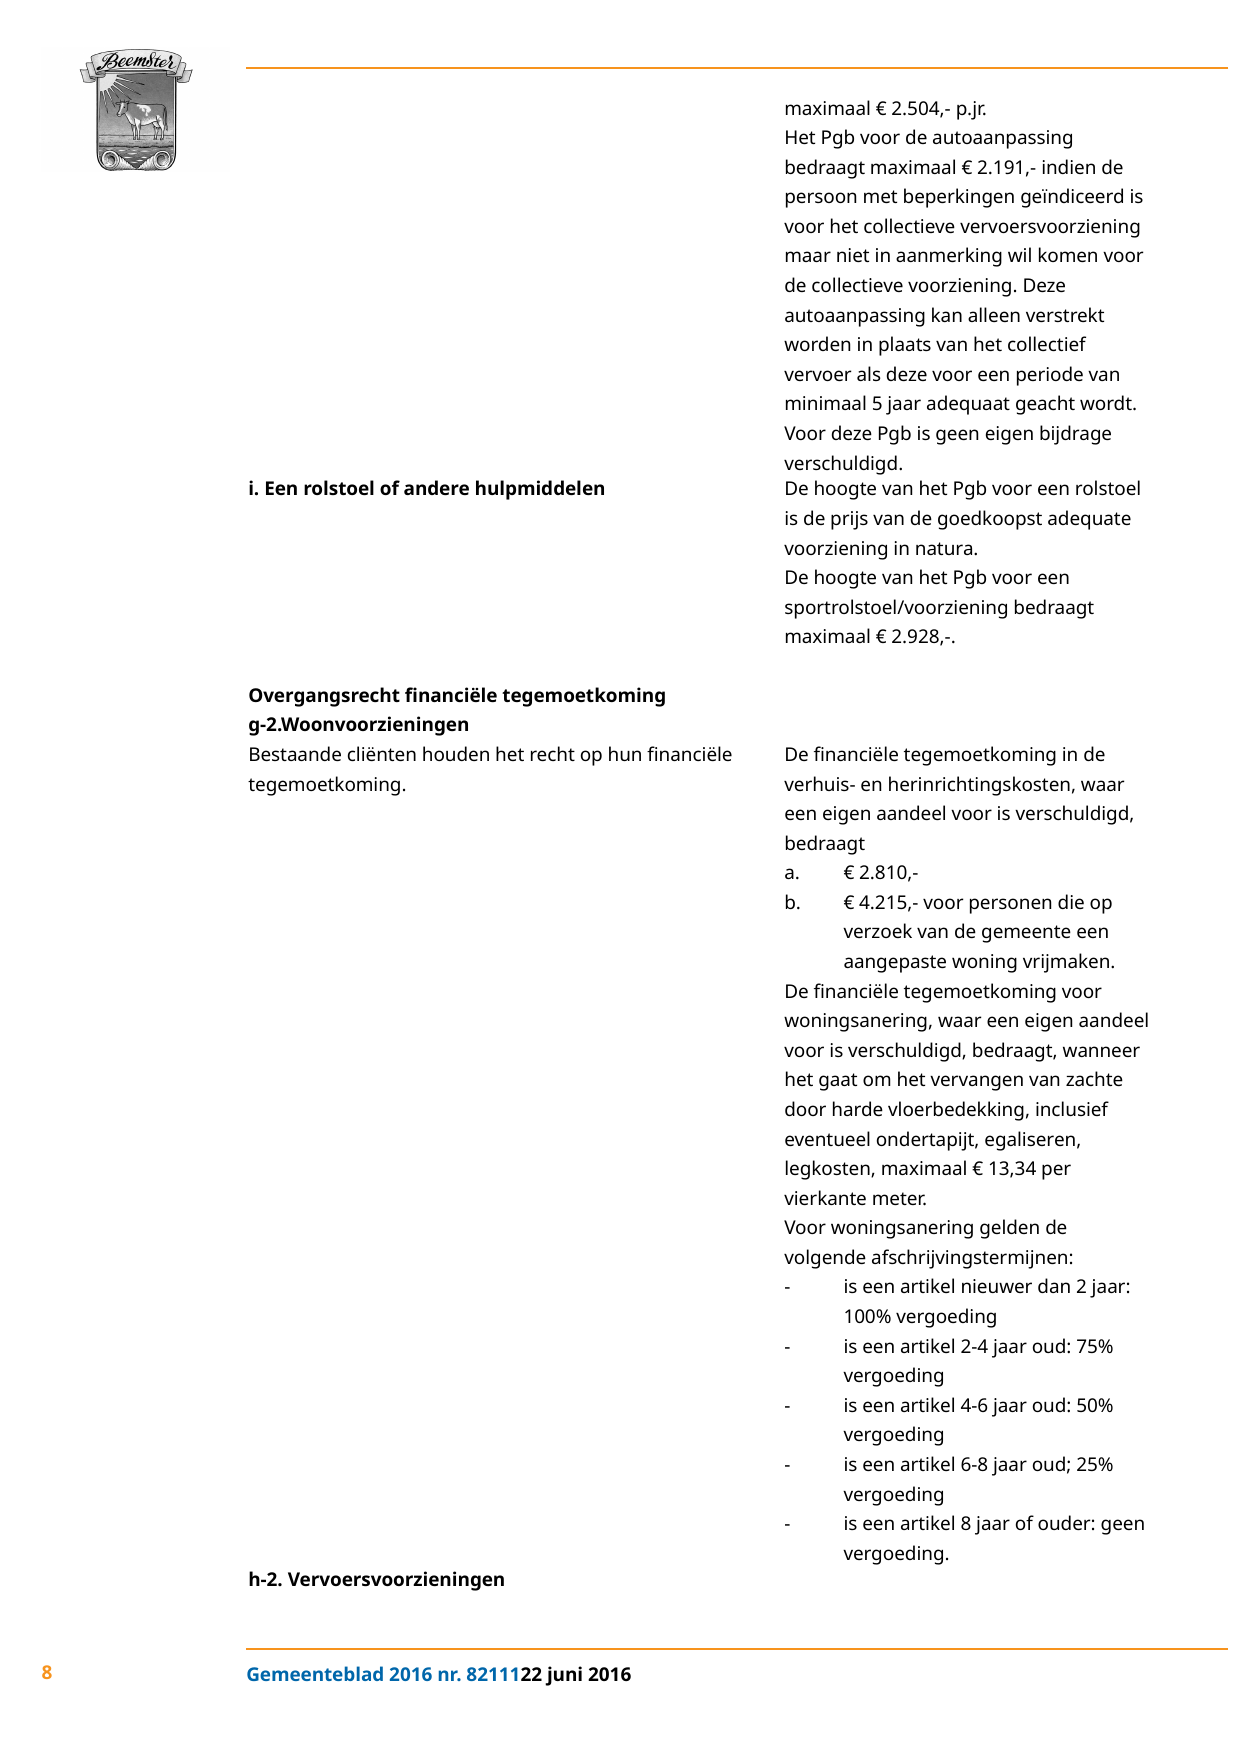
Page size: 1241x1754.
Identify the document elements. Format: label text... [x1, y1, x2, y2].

table_cell i. Een rolstoel of andere hulpmiddelen [248, 476, 784, 649]
picture [41, 47, 231, 172]
table_cell [784, 1566, 1152, 1591]
text Overgangsrecht financiële tegemoetkoming [248, 682, 1152, 708]
table_cell maximaal € 2.504,- p.jr. Het Pgb voor de autoaanpassing bedraagt maximaal € 2.191,- indien de persoon met beperkingen geïndiceerd is voor het collectieve vervoersvoorziening maar niet in aanmerking wil komen voor de collectieve voorziening. Deze autoaanpassing kan alleen verstrekt worden in plaats van het collectief vervoer als deze voor een periode van minimaal 5 jaar adequaat geacht wordt. Voor deze Pgb is geen eigen bijdrage verschuldigd. [784, 95, 1152, 476]
table_cell h-2. Vervoersvoorzieningen [248, 1566, 784, 1591]
table_cell De hoogte van het Pgb voor een rolstoel is de prijs van de goedkoopst adequate voorziening in natura. De hoogte van het Pgb voor een sportrolstoel/voorziening bedraagt maximaal € 2.928,-. [784, 476, 1152, 649]
table_header g-2.Woonvoorzieningen Bestaande cliënten houden het recht op hun financiële tegemoetkoming. [248, 712, 784, 1566]
table_header De financiële tegemoetkoming in de verhuis- en herinrichtingskosten, waar een eigen aandeel voor is verschuldigd, bedraagt € 2.810,- € 4.215,- voor personen die op verzoek van de gemeente een aangepaste woning vrijmaken. De financiële tegemoetkoming voor woningsanering, waar een eigen aandeel voor is verschuldigd, bedraagt, wanneer het gaat om het vervangen van zachte door harde vloerbedekking, inclusief eventueel ondertapijt, egaliseren, legkosten, maximaal € 13,34 per vierkante meter. Voor woningsanering gelden de volgende afschrijvingstermijnen: is een artikel nieuwer dan 2 jaar: 100% vergoeding is een artikel 2-4 jaar oud: 75% vergoeding is een artikel 4-6 jaar oud: 50% vergoeding is een artikel 6-8 jaar oud; 25% vergoeding is een artikel 8 jaar of ouder: geen vergoeding. [784, 712, 1152, 1566]
table_cell [248, 95, 784, 476]
